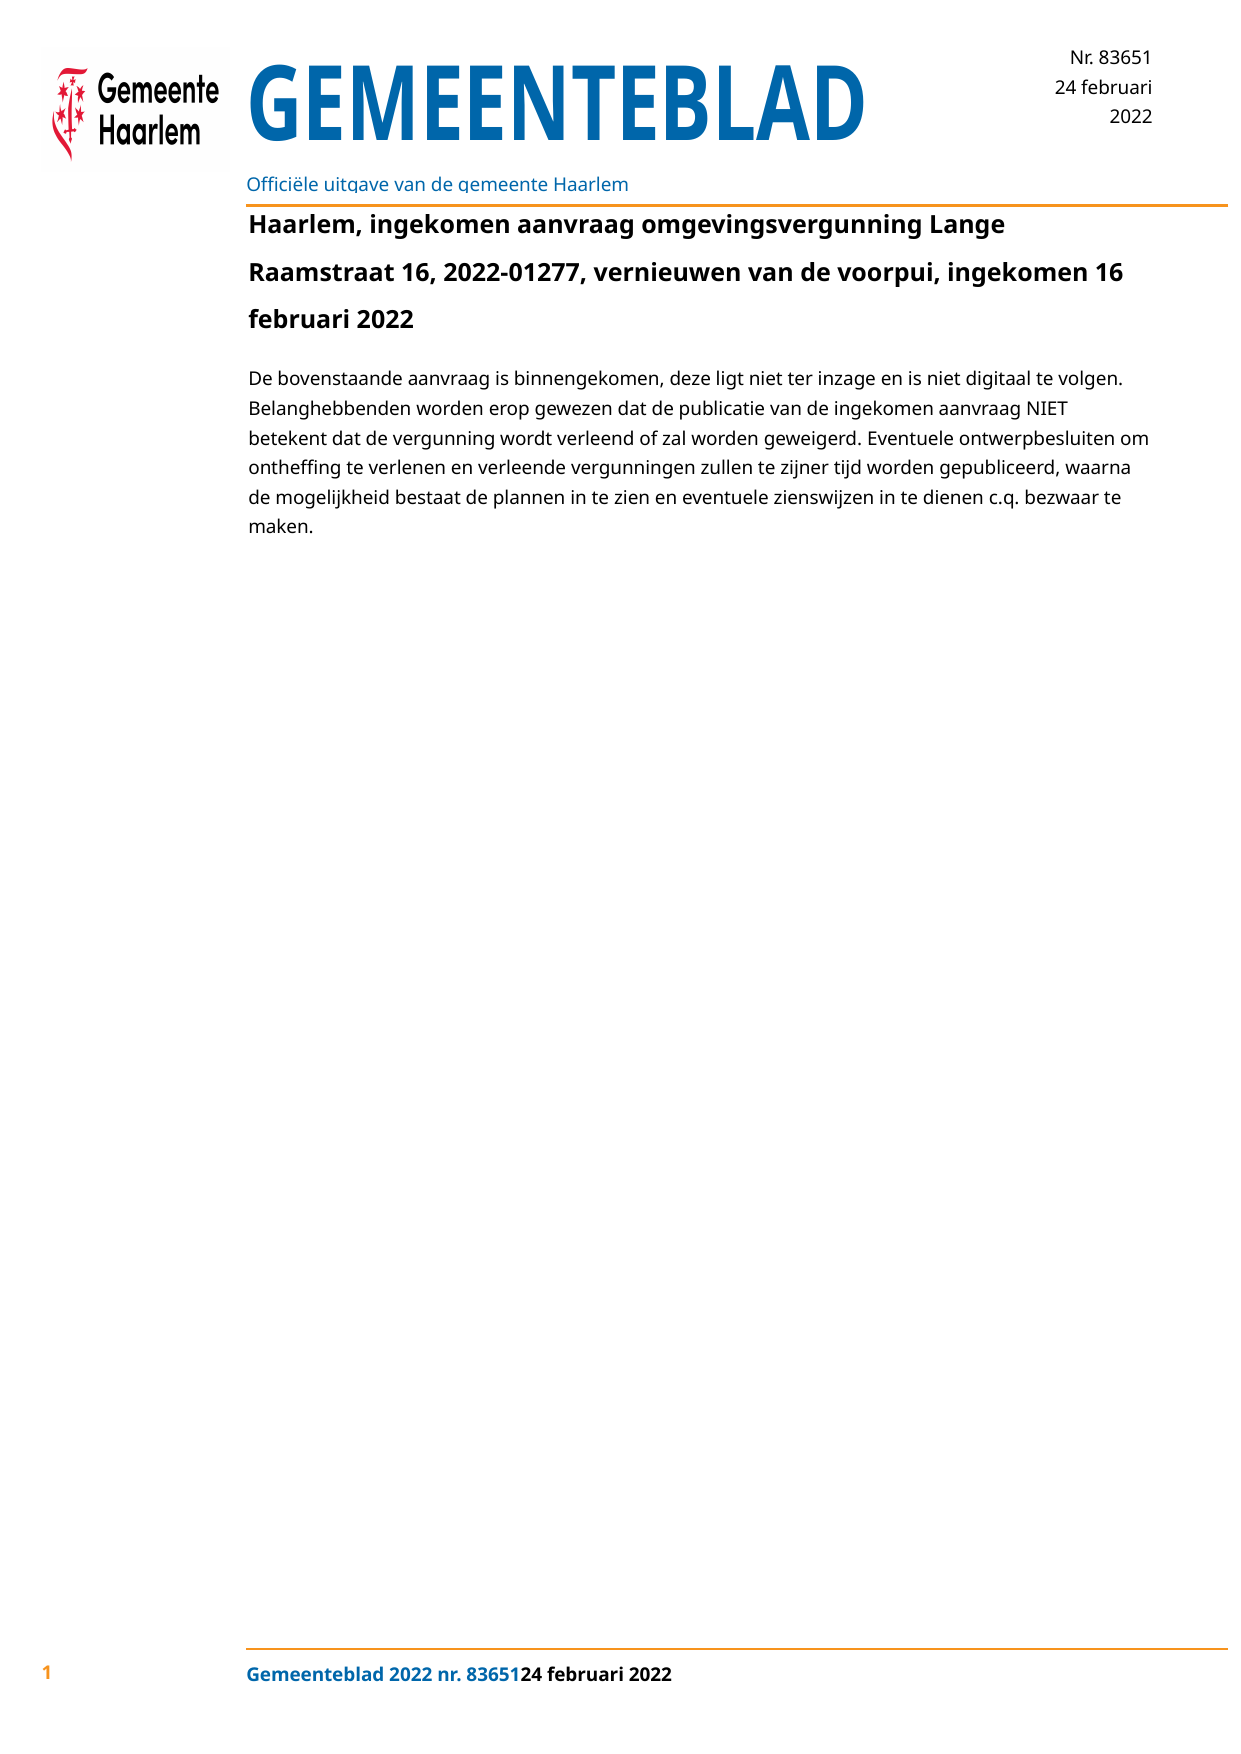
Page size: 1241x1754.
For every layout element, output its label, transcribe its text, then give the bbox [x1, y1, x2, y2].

text De bovenstaande aanvraag is binnengekomen, deze ligt niet ter inzage en is niet digitaal te volgen. Belanghebbenden worden erop gewezen dat de publicatie van de ingekomen aanvraag NIET betekent dat de vergunning wordt verleend of zal worden geweigerd. Eventuele ontwerpbesluiten om ontheffing te verlenen en verleende vergunningen zullen te zijner tijd worden gepubliceerd, waarna de mogelijkheid bestaat de plannen in te zien en eventuele zienswijzen in te dienen c.q. bezwaar te maken. [248, 366, 1152, 539]
text Haarlem, ingekomen aanvraag omgevingsvergunning Lange Raamstraat 16, 2022-01277, vernieuwen van de voorpui, ingekomen 16 februari 2022 [248, 207, 1152, 336]
picture [41, 47, 231, 172]
